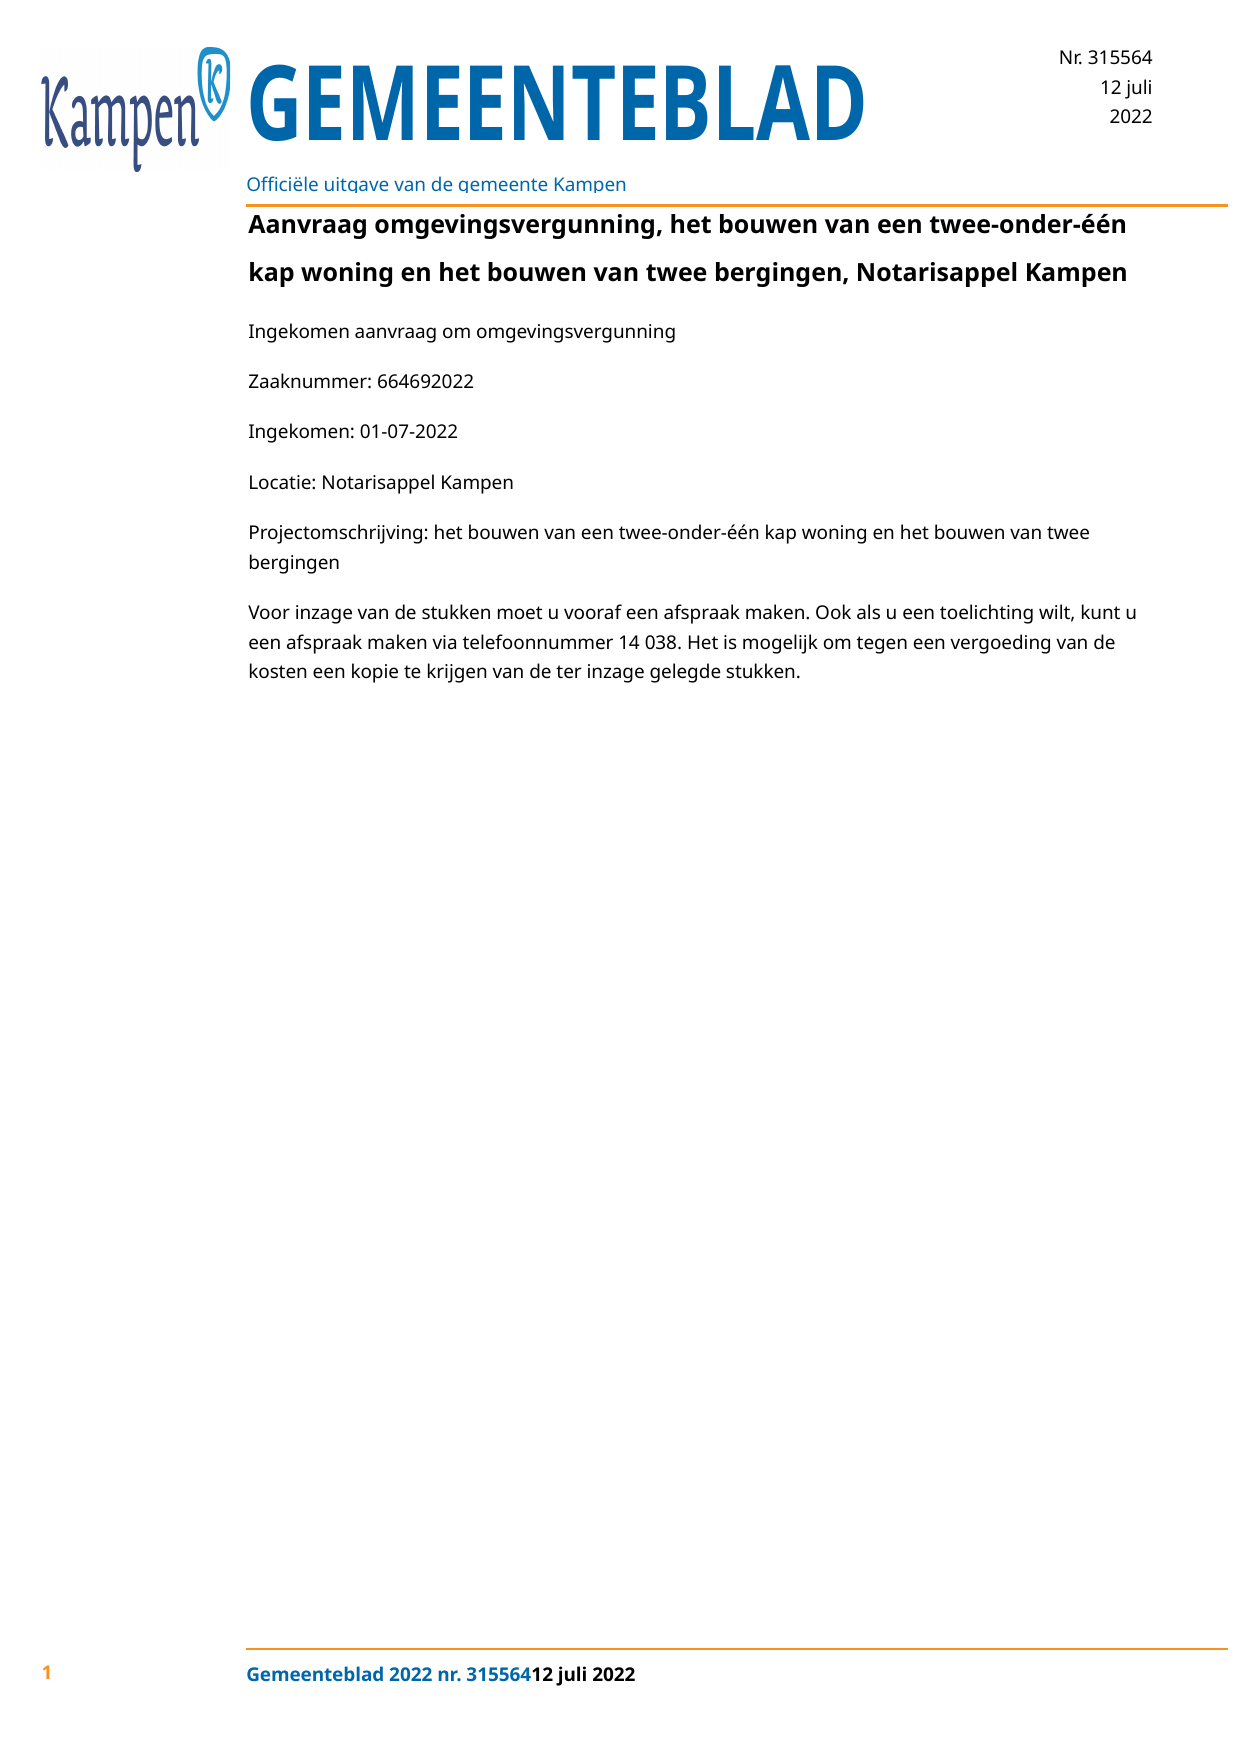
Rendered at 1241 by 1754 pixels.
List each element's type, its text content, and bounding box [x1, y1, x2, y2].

text Ingekomen aanvraag om omgevingsvergunning [248, 318, 1152, 344]
text Projectomschrijving: het bouwen van een twee-onder-één kap woning en het bouwen van twee bergingen [248, 519, 1152, 575]
text Aanvraag omgevingsvergunning, het bouwen van een twee-onder-één kap woning en het bouwen van twee bergingen, Notarisappel Kampen [248, 207, 1152, 288]
text Zaaknummer: 664692022 [248, 368, 1152, 394]
text Locatie: Notarisappel Kampen [248, 469, 1152, 495]
text Voor inzage van de stukken moet u vooraf een afspraak maken. Ook als u een toelichting wilt, kunt u een afspraak maken via telefoonnummer 14 038. Het is mogelijk om tegen een vergoeding van de kosten een kopie te krijgen van de ter inzage gelegde stukken. [248, 599, 1152, 684]
text Ingekomen: 01-07-2022 [248, 419, 1152, 444]
picture [41, 47, 231, 172]
